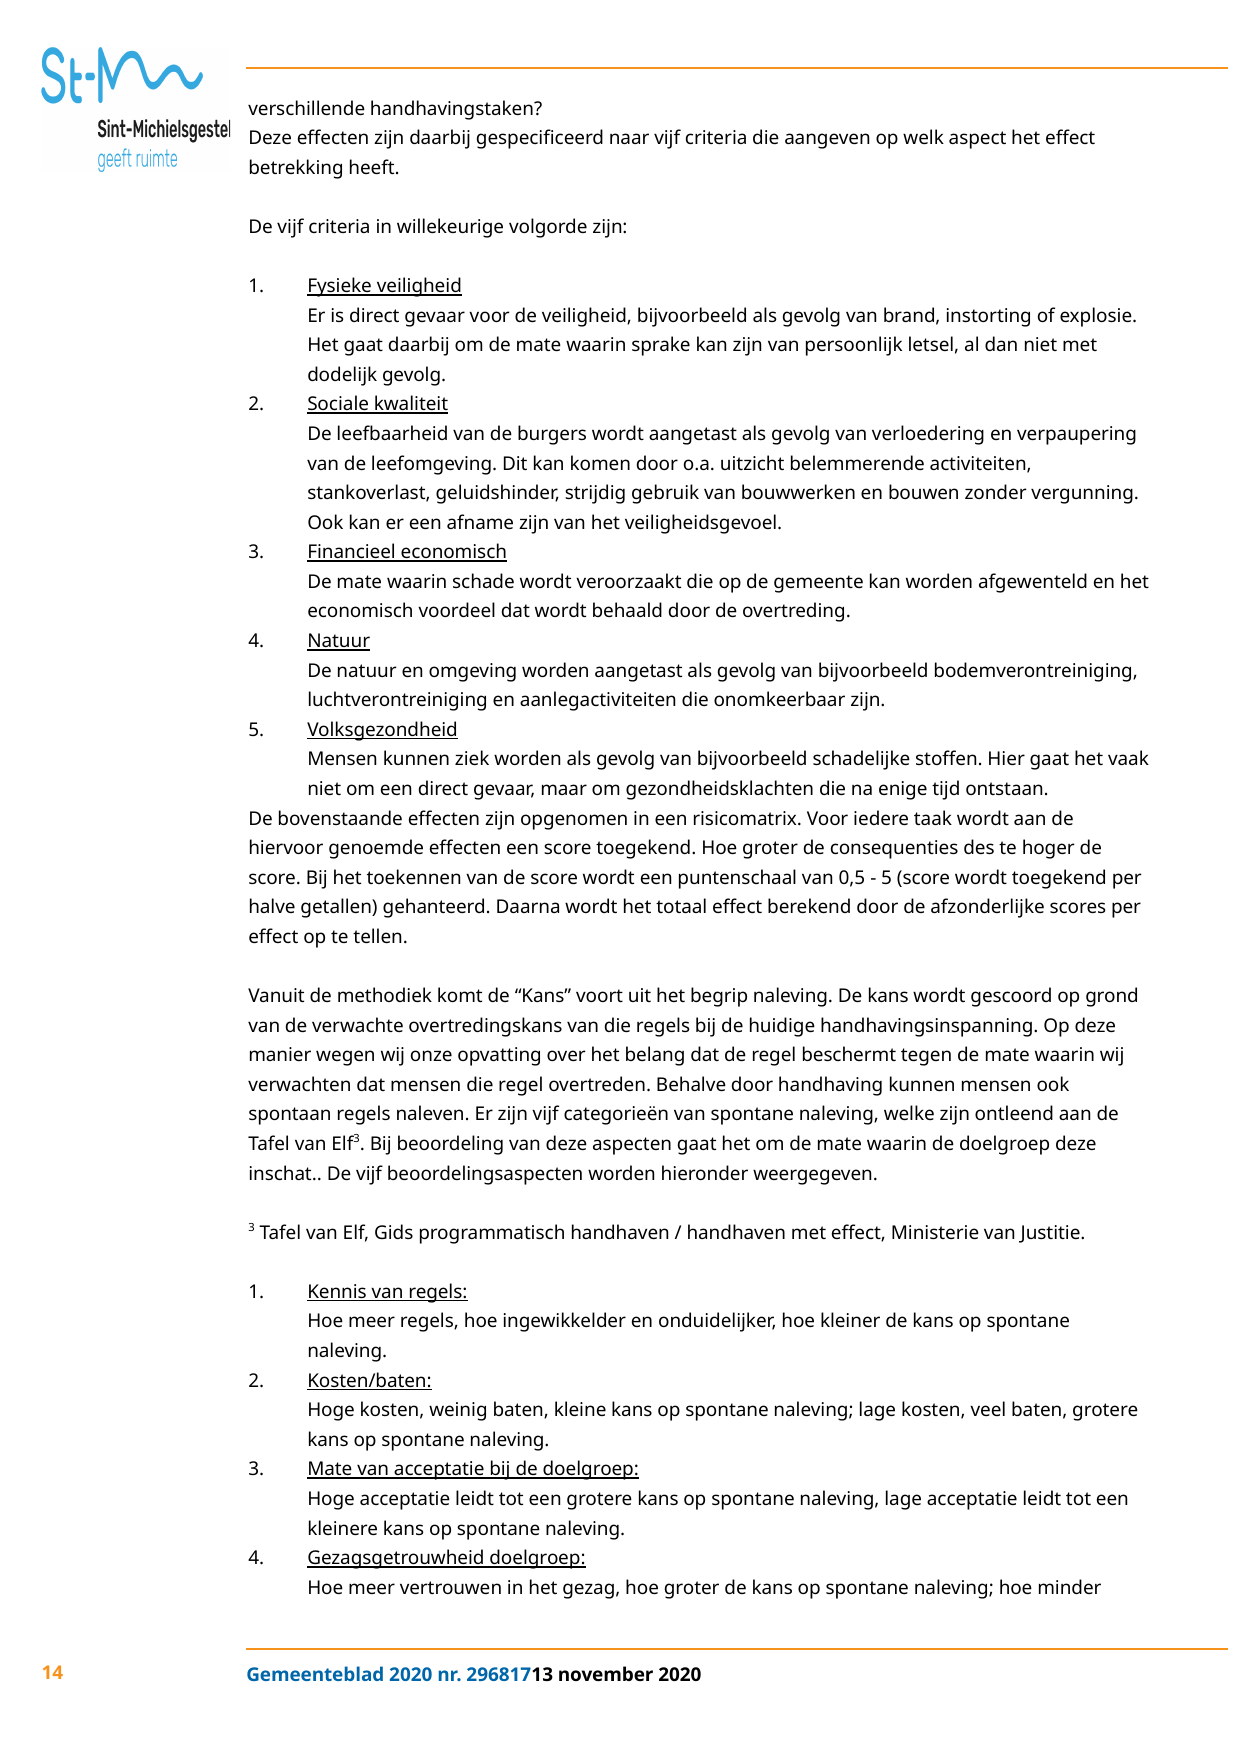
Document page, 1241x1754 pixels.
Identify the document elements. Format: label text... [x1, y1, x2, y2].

list De natuur en omgeving worden aangetast als gevolg van bijvoorbeeld bodemverontreiniging, luchtverontreiniging en aanlegactiviteiten die onomkeerbaar zijn. [248, 657, 1152, 712]
text 3 Tafel van Elf, Gids programmatisch handhaven / handhaven met effect, Ministerie van Justitie. [248, 1219, 1152, 1245]
list De mate waarin schade wordt veroorzaakt die op de gemeente kan worden afgewenteld en het economisch voordeel dat wordt behaald door de overtreding. [248, 568, 1152, 623]
list Hoge acceptatie leidt tot een grotere kans op spontane naleving, lage acceptatie leidt tot een kleinere kans op spontane naleving. [248, 1485, 1152, 1541]
picture [41, 47, 231, 172]
text Deze effecten zijn daarbij gespecificeerd naar vijf criteria die aangeven op welk aspect het effect betrekking heeft. [248, 124, 1152, 180]
list Er is direct gevaar voor de veiligheid, bijvoorbeeld als gevolg van brand, instorting of explosie. Het gaat daarbij om de mate waarin sprake kan zijn van persoonlijk letsel, al dan niet met dodelijk gevolg. [248, 302, 1152, 387]
list Fysieke veiligheid [248, 272, 1152, 298]
list Hoge kosten, weinig baten, kleine kans op spontane naleving; lage kosten, veel baten, grotere kans op spontane naleving. [248, 1396, 1152, 1452]
text verschillende handhavingstaken? [248, 95, 1152, 121]
list Mensen kunnen ziek worden als gevolg van bijvoorbeeld schadelijke stoffen. Hier gaat het vaak niet om een direct gevaar, maar om gezondheidsklachten die na enige tijd ontstaan. [248, 746, 1152, 801]
list Hoe meer vertrouwen in het gezag, hoe groter de kans op spontane naleving; hoe minder [248, 1574, 1152, 1600]
list Hoe meer regels, hoe ingewikkelder en onduidelijker, hoe kleiner de kans op spontane naleving. [248, 1308, 1152, 1363]
list Mate van acceptatie bij de doelgroep: [248, 1456, 1152, 1481]
list Natuur [248, 627, 1152, 653]
list Gezagsgetrouwheid doelgroep: [248, 1544, 1152, 1570]
text De bovenstaande effecten zijn opgenomen in een risicomatrix. Voor iedere taak wordt aan de hiervoor genoemde effecten een score toegekend. Hoe groter de consequenties des te hoger de score. Bij het toekennen van de score wordt een puntenschaal van 0,5 - 5 (score wordt toegekend per halve getallen) gehanteerd. Daarna wordt het totaal effect berekend door de afzonderlijke scores per effect op te tellen. [248, 805, 1152, 949]
list Volksgezondheid [248, 716, 1152, 742]
list Sociale kwaliteit [248, 391, 1152, 416]
list Financieel economisch [248, 538, 1152, 564]
text Vanuit de methodiek komt de “Kans” voort uit het begrip naleving. De kans wordt gescoord op grond van de verwachte overtredingskans van die regels bij de huidige handhavingsinspanning. Op deze manier wegen wij onze opvatting over het belang dat de regel beschermt tegen de mate waarin wij verwachten dat mensen die regel overtreden. Behalve door handhaving kunnen mensen ook spontaan regels naleven. Er zijn vijf categorieën van spontane naleving, welke zijn ontleend aan de Tafel van Elf3. Bij beoordeling van deze aspecten gaat het om de mate waarin de doelgroep deze inschat.. De vijf beoordelingsaspecten worden hieronder weergegeven. [248, 982, 1152, 1186]
list De leefbaarheid van de burgers wordt aangetast als gevolg van verloedering en verpaupering van de leefomgeving. Dit kan komen door o.a. uitzicht belemmerende activiteiten, stankoverlast, geluidshinder, strijdig gebruik van bouwwerken en bouwen zonder vergunning. Ook kan er een afname zijn van het veiligheidsgevoel. [248, 420, 1152, 535]
list Kosten/baten: [248, 1367, 1152, 1393]
list Kennis van regels: [248, 1278, 1152, 1304]
text De vijf criteria in willekeurige volgorde zijn: [248, 213, 1152, 239]
